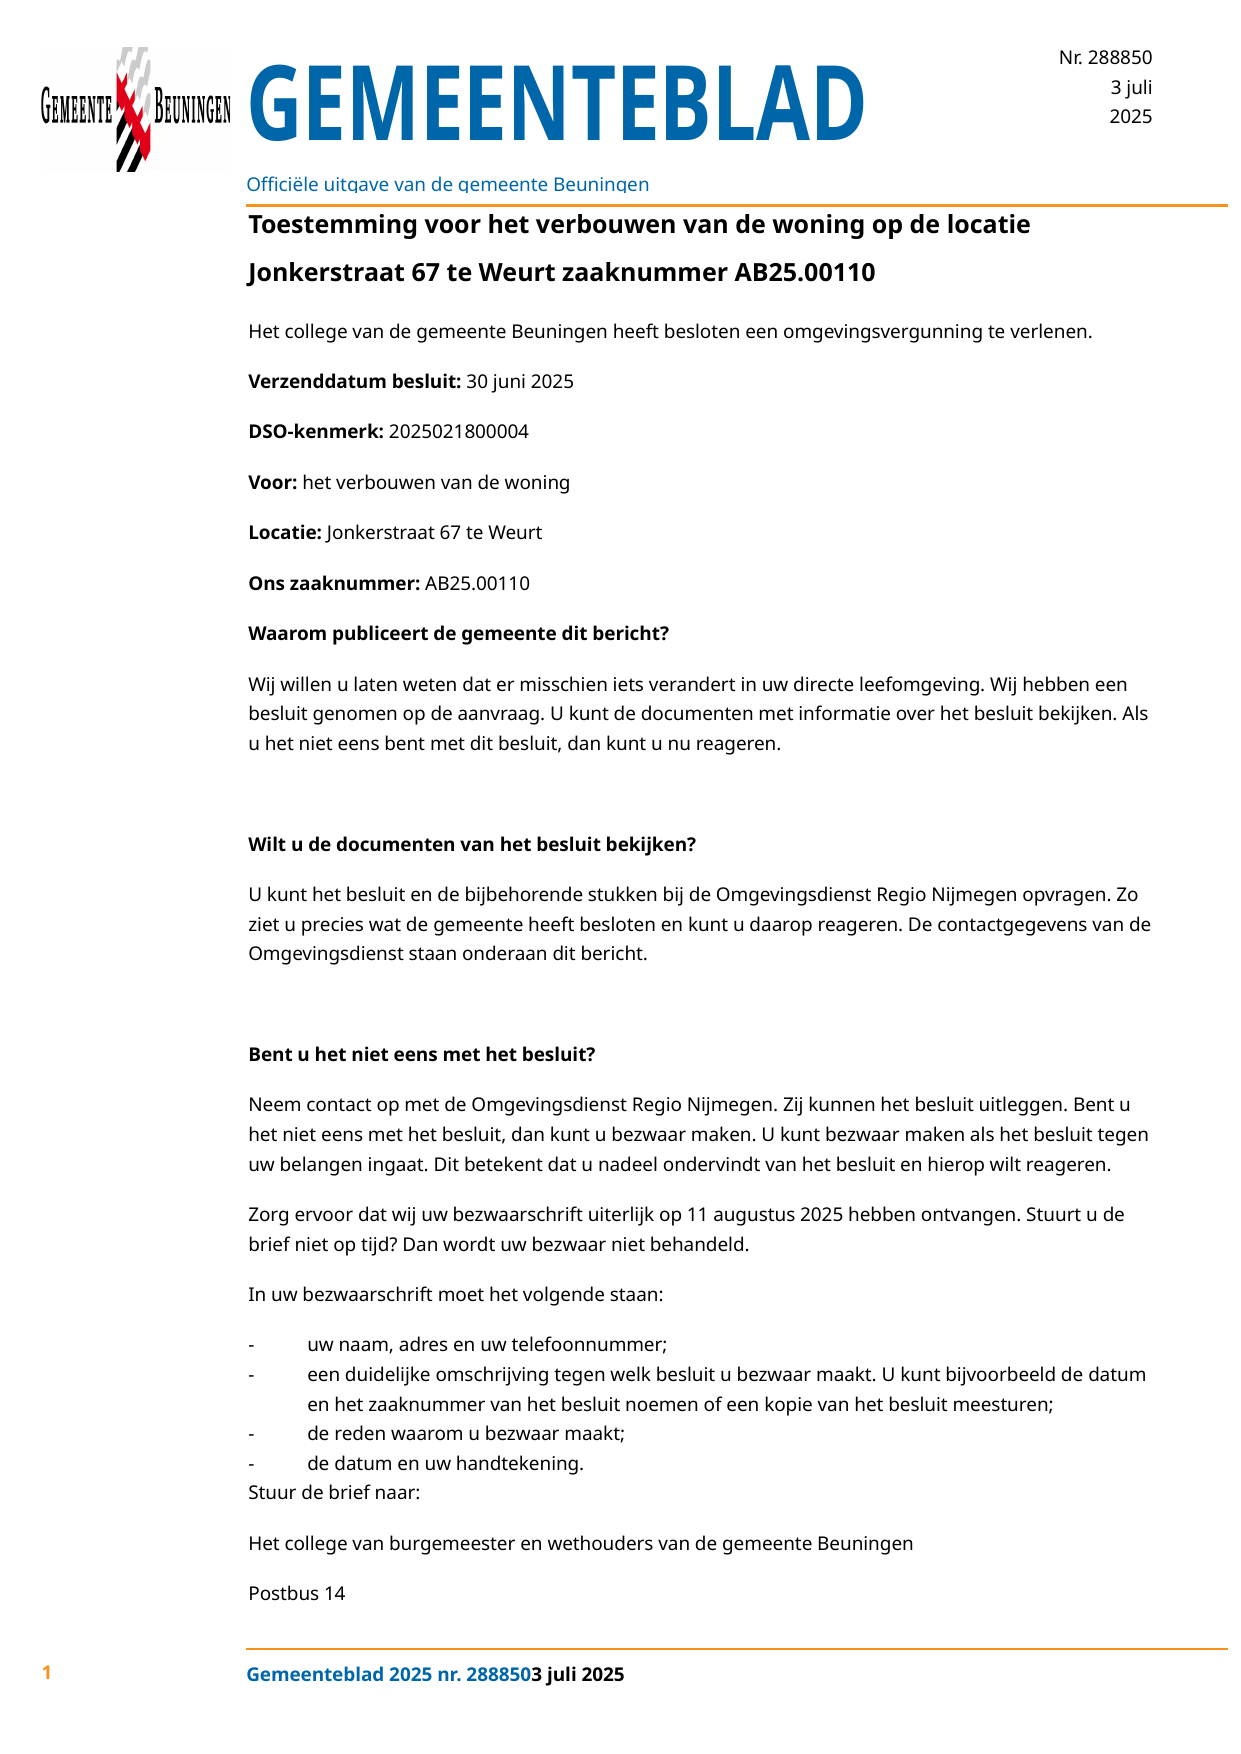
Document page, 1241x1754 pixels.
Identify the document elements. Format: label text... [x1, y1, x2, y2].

text Stuur de brief naar: [248, 1479, 1152, 1505]
text Waarom publiceert de gemeente dit bericht? [248, 620, 1152, 646]
text Wij willen u laten weten dat er misschien iets verandert in uw directe leefomgeving. Wij hebben een besluit genomen op de aanvraag. U kunt de documenten met informatie over het besluit bekijken. Als u het niet eens bent met dit besluit, dan kunt u nu reageren. [248, 671, 1152, 756]
list de datum en uw handtekening. [248, 1450, 1152, 1476]
text DSO-kenmerk: 2025021800004 [248, 419, 1152, 444]
text Zorg ervoor dat wij uw bezwaarschrift uiterlijk op 11 augustus 2025 hebben ontvangen. Stuurt u de brief niet op tijd? Dan wordt uw bezwaar niet behandeld. [248, 1201, 1152, 1257]
text U kunt het besluit en de bijbehorende stukken bij de Omgevingsdienst Regio Nijmegen opvragen. Zo ziet u precies wat de gemeente heeft besloten en kunt u daarop reageren. De contactgegevens van de Omgevingsdienst staan onderaan dit bericht. [248, 881, 1152, 966]
text Postbus 14 [248, 1580, 1152, 1606]
text Het college van de gemeente Beuningen heeft besloten een omgevingsvergunning te verlenen. [248, 318, 1152, 344]
text Het college van burgemeester en wethouders van de gemeente Beuningen [248, 1530, 1152, 1556]
text Bent u het niet eens met het besluit? [248, 1041, 1152, 1067]
text Voor: het verbouwen van de woning [248, 469, 1152, 495]
text Locatie: Jonkerstraat 67 te Weurt [248, 519, 1152, 545]
text In uw bezwaarschrift moet het volgende staan: [248, 1281, 1152, 1307]
text Verzenddatum besluit: 30 juni 2025 [248, 368, 1152, 394]
list uw naam, adres en uw telefoonnummer; [248, 1332, 1152, 1357]
list een duidelijke omschrijving tegen welk besluit u bezwaar maakt. U kunt bijvoorbeeld de datum en het zaaknummer van het besluit noemen of een kopie van het besluit meesturen; [248, 1361, 1152, 1417]
text Toestemming voor het verbouwen van de woning op de locatie Jonkerstraat 67 te Weurt zaaknummer AB25.00110 [248, 207, 1152, 288]
list de reden waarom u bezwaar maakt; [248, 1420, 1152, 1446]
text Wilt u de documenten van het besluit bekijken? [248, 831, 1152, 857]
text Neem contact op met de Omgevingsdienst Regio Nijmegen. Zij kunnen het besluit uitleggen. Bent u het niet eens met het besluit, dan kunt u bezwaar maken. U kunt bezwaar maken als het besluit tegen uw belangen ingaat. Dit betekent dat u nadeel ondervindt van het besluit en hierop wilt reageren. [248, 1092, 1152, 1177]
picture [41, 47, 231, 172]
text Ons zaaknummer: AB25.00110 [248, 570, 1152, 596]
